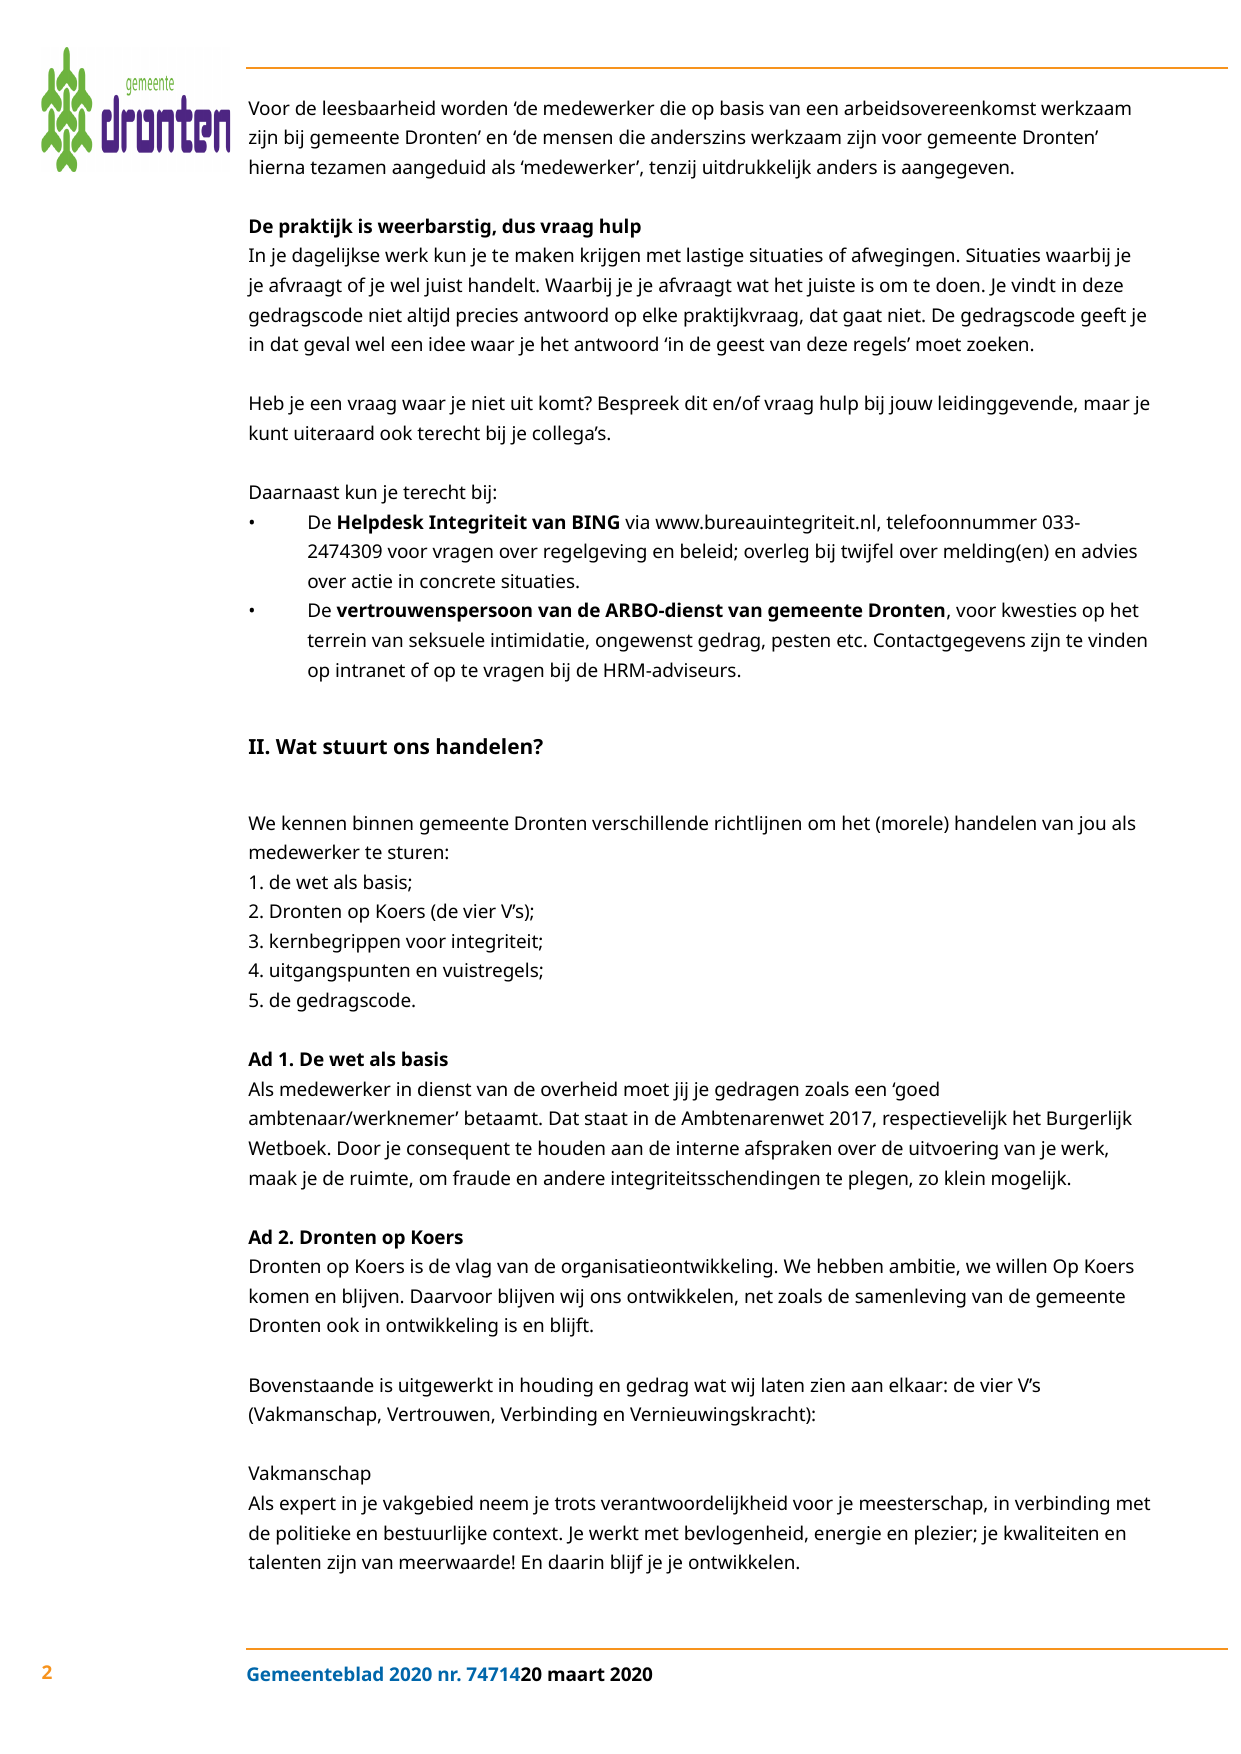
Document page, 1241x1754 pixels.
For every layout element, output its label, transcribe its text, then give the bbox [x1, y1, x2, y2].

list De Helpdesk Integriteit van BING via www.bureauintegriteit.nl, telefoonnummer 033-2474309 voor vragen over regelgeving en beleid; overleg bij twijfel over melding(en) en advies over actie in concrete situaties. [248, 509, 1152, 594]
text Voor de leesbaarheid worden ‘de medewerker die op basis van een arbeidsovereenkomst werkzaam zijn bij gemeente Dronten’ en ‘de mensen die anderszins werkzaam zijn voor gemeente Dronten’ hierna tezamen aangeduid als ‘medewerker’, tenzij uitdrukkelijk anders is aangegeven. [248, 95, 1152, 180]
list De vertrouwenspersoon van de ARBO-dienst van gemeente Dronten, voor kwesties op het terrein van seksuele intimidatie, ongewenst gedrag, pesten etc. Contactgegevens zijn te vinden op intranet of op te vragen bij de HRM-adviseurs. [248, 598, 1152, 683]
text 4. uitgangspunten en vuistregels; [248, 958, 1152, 983]
text Ad 2. Dronten op Koers [248, 1224, 1152, 1250]
text II. Wat stuurt ons handelen? [248, 732, 1152, 761]
text 3. kernbegrippen voor integriteit; [248, 928, 1152, 954]
text Dronten op Koers is de vlag van de organisatieontwikkeling. We hebben ambitie, we willen Op Koers komen en blijven. Daarvoor blijven wij ons ontwikkelen, net zoals de samenleving van de gemeente Dronten ook in ontwikkeling is en blijft. [248, 1253, 1152, 1338]
text 1. de wet als basis; [248, 869, 1152, 895]
text Als medewerker in dienst van de overheid moet jij je gedragen zoals een ‘goed ambtenaar/werknemer’ betaamt. Dat staat in de Ambtenarenwet 2017, respectievelijk het Burgerlijk Wetboek. Door je consequent te houden aan de interne afspraken over de uitvoering van je werk, maak je de ruimte, om fraude en andere integriteitsschendingen te plegen, zo klein mogelijk. [248, 1076, 1152, 1191]
text 2. Dronten op Koers (de vier V’s); [248, 898, 1152, 924]
text 5. de gedragscode. [248, 987, 1152, 1013]
text We kennen binnen gemeente Dronten verschillende richtlijnen om het (morele) handelen van jou als medewerker te sturen: [248, 810, 1152, 865]
text Als expert in je vakgebied neem je trots verantwoordelijkheid voor je meesterschap, in verbinding met de politieke en bestuurlijke context. Je werkt met bevlogenheid, energie en plezier; je kwaliteiten en talenten zijn van meerwaarde! En daarin blijf je je ontwikkelen. [248, 1490, 1152, 1575]
text Bovenstaande is uitgewerkt in houding en gedrag wat wij laten zien aan elkaar: de vier V’s (Vakmanschap, Vertrouwen, Verbinding en Vernieuwingskracht): [248, 1372, 1152, 1427]
text Ad 1. De wet als basis [248, 1046, 1152, 1072]
text Daarnaast kun je terecht bij: [248, 479, 1152, 505]
text Heb je een vraag waar je niet uit komt? Bespreek dit en/of vraag hulp bij jouw leidinggevende, maar je kunt uiteraard ook terecht bij je collega’s. [248, 391, 1152, 446]
picture [41, 47, 231, 172]
text Vakmanschap [248, 1461, 1152, 1486]
text De praktijk is weerbarstig, dus vraag hulp [248, 213, 1152, 239]
text In je dagelijkse werk kun je te maken krijgen met lastige situaties of afwegingen. Situaties waarbij je je afvraagt of je wel juist handelt. Waarbij je je afvraagt wat het juiste is om te doen. Je vindt in deze gedragscode niet altijd precies antwoord op elke praktijkvraag, dat gaat niet. De gedragscode geeft je in dat geval wel een idee waar je het antwoord ‘in de geest van deze regels’ moet zoeken. [248, 243, 1152, 357]
